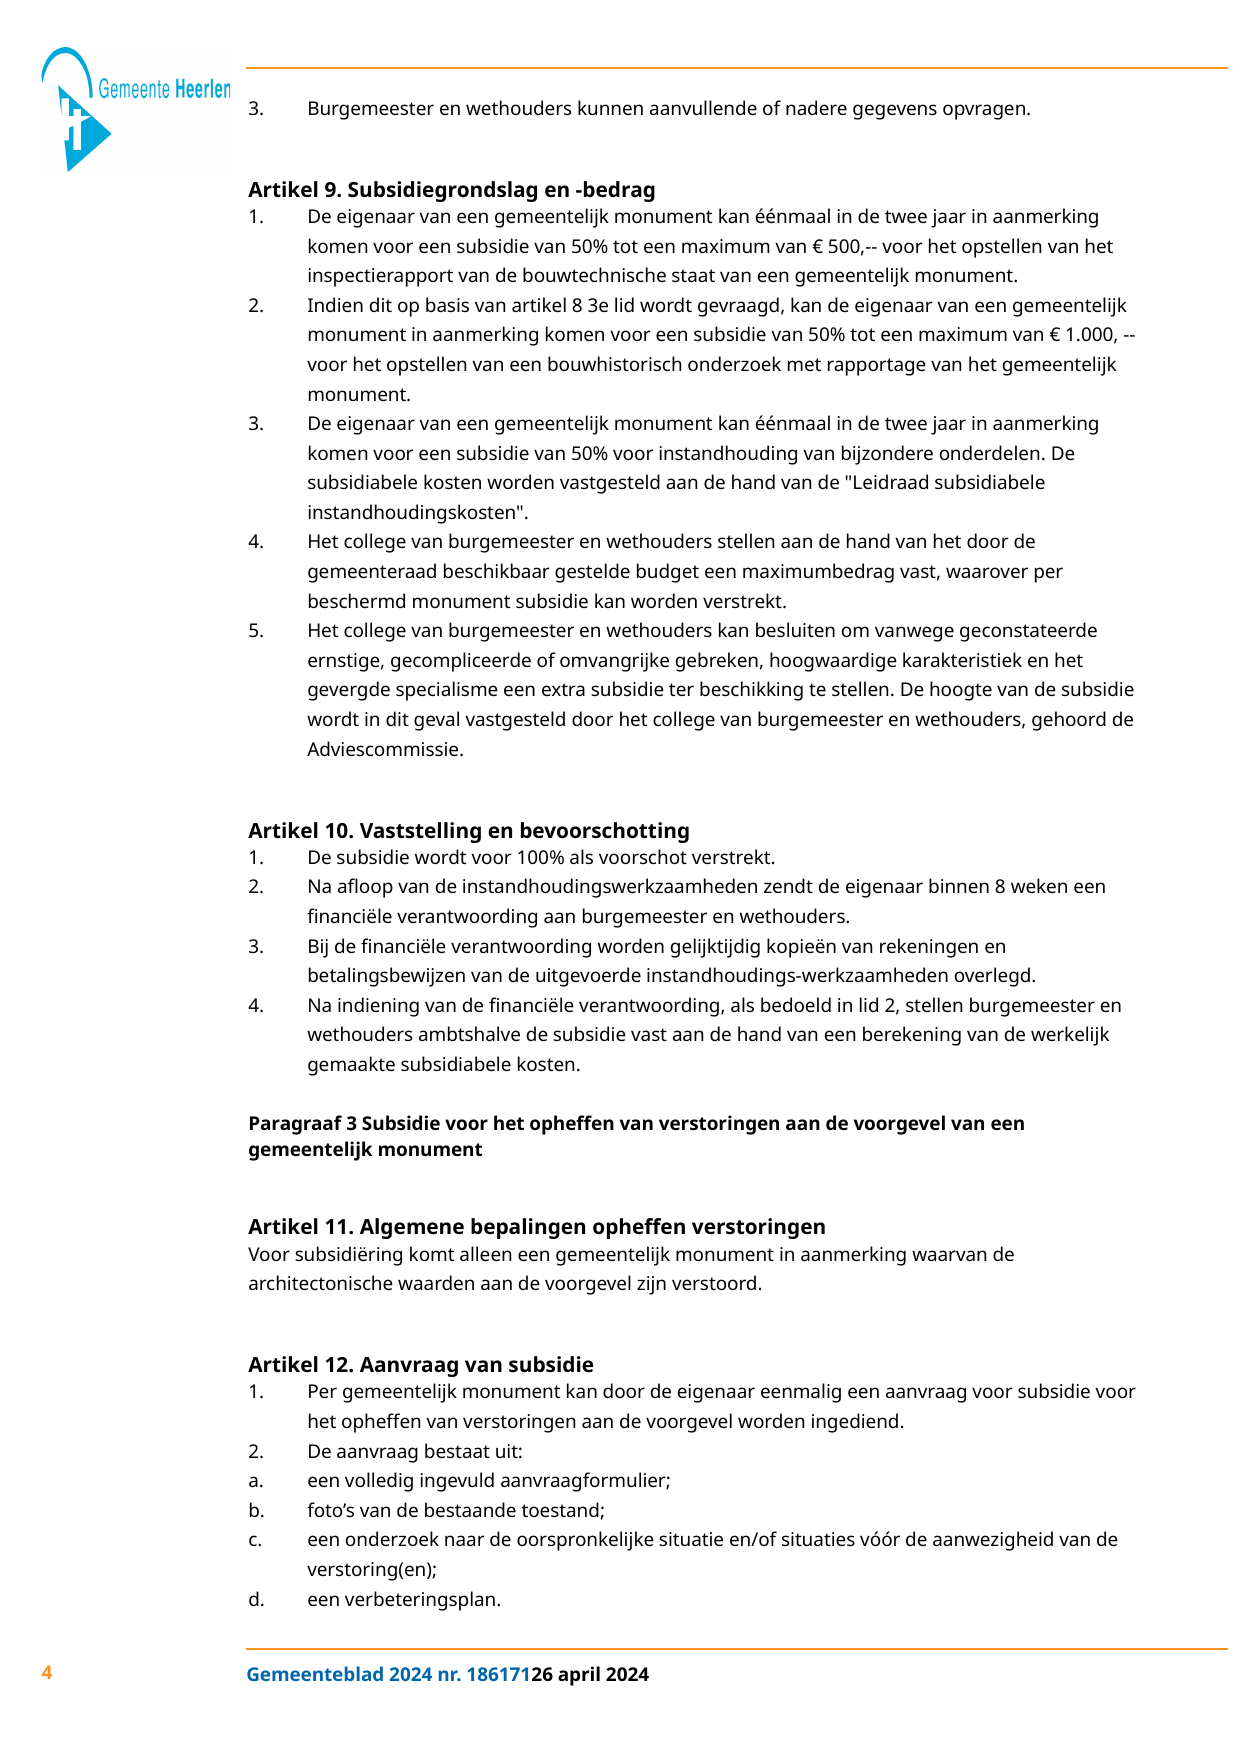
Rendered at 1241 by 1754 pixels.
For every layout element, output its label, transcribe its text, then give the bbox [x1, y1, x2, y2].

list Het college van burgemeester en wethouders stellen aan de hand van het door de gemeenteraad beschikbaar gestelde budget een maximumbedrag vast, waarover per beschermd monument subsidie kan worden verstrekt. [248, 529, 1152, 613]
list foto’s van de bestaande toestand; [248, 1497, 1152, 1523]
text Artikel 9. Subsidiegrondslag en -bedrag [248, 175, 1152, 203]
list Na afloop van de instandhoudingswerkzaamheden zendt de eigenaar binnen 8 weken een financiële verantwoording aan burgemeester en wethouders. [248, 874, 1152, 929]
list Na indiening van de financiële verantwoording, als bedoeld in lid 2, stellen burgemeester en wethouders ambtshalve de subsidie vast aan de hand van een berekening van de werkelijk gemaakte subsidiabele kosten. [248, 992, 1152, 1077]
text Artikel 10. Vaststelling en bevoorschotting [248, 816, 1152, 844]
list Indien dit op basis van artikel 8 3e lid wordt gevraagd, kan de eigenaar van een gemeentelijk monument in aanmerking komen voor een subsidie van 50% tot een maximum van € 1.000, -- voor het opstellen van een bouwhistorisch onderzoek met rapportage van het gemeentelijk monument. [248, 292, 1152, 406]
picture [41, 47, 59, 70]
text Voor subsidiëring komt alleen een gemeentelijk monument in aanmerking waarvan de architectonische waarden aan de voorgevel zijn verstoord. [248, 1241, 1152, 1296]
list een onderzoek naar de oorspronkelijke situatie en/of situaties vóór de aanwezigheid van de verstoring(en); [248, 1527, 1152, 1582]
list een volledig ingevuld aanvraagformulier; [248, 1467, 1152, 1493]
list De subsidie wordt voor 100% als voorschot verstrekt. [248, 844, 1152, 870]
list Burgemeester en wethouders kunnen aanvullende of nadere gegevens opvragen. [248, 95, 1152, 121]
list Per gemeentelijk monument kan door de eigenaar eenmalig een aanvraag voor subsidie voor het opheffen van verstoringen aan de voorgevel worden ingediend. [248, 1379, 1152, 1434]
list De eigenaar van een gemeentelijk monument kan éénmaal in de twee jaar in aanmerking komen voor een subsidie van 50% tot een maximum van € 500,-- voor het opstellen van het inspectierapport van de bouwtechnische staat van een gemeentelijk monument. [248, 203, 1152, 288]
text Artikel 11. Algemene bepalingen opheffen verstoringen [248, 1212, 1152, 1241]
list Het college van burgemeester en wethouders kan besluiten om vanwege geconstateerde ernstige, gecompliceerde of omvangrijke gebreken, hoogwaardige karakteristiek en het gevergde specialisme een extra subsidie ter beschikking te stellen. De hoogte van de subsidie wordt in dit geval vastgesteld door het college van burgemeester en wethouders, gehoord de Adviescommissie. [248, 617, 1152, 761]
list De aanvraag bestaat uit: [248, 1438, 1152, 1464]
list een verbeteringsplan. [248, 1586, 1152, 1612]
list Bij de financiële verantwoording worden gelijktijdig kopieën van rekeningen en betalingsbewijzen van de uitgevoerde instandhoudings-werkzaamheden overlegd. [248, 933, 1152, 988]
text Paragraaf 3 Subsidie voor het opheffen van verstoringen aan de voorgevel van een gemeentelijk monument [248, 1110, 1152, 1162]
list De eigenaar van een gemeentelijk monument kan éénmaal in de twee jaar in aanmerking komen voor een subsidie van 50% voor instandhouding van bijzondere onderdelen. De subsidiabele kosten worden vastgesteld aan de hand van de "Leidraad subsidiabele instandhoudingskosten". [248, 410, 1152, 525]
picture [41, 47, 231, 172]
text Artikel 12. Aanvraag van subsidie [248, 1350, 1152, 1379]
